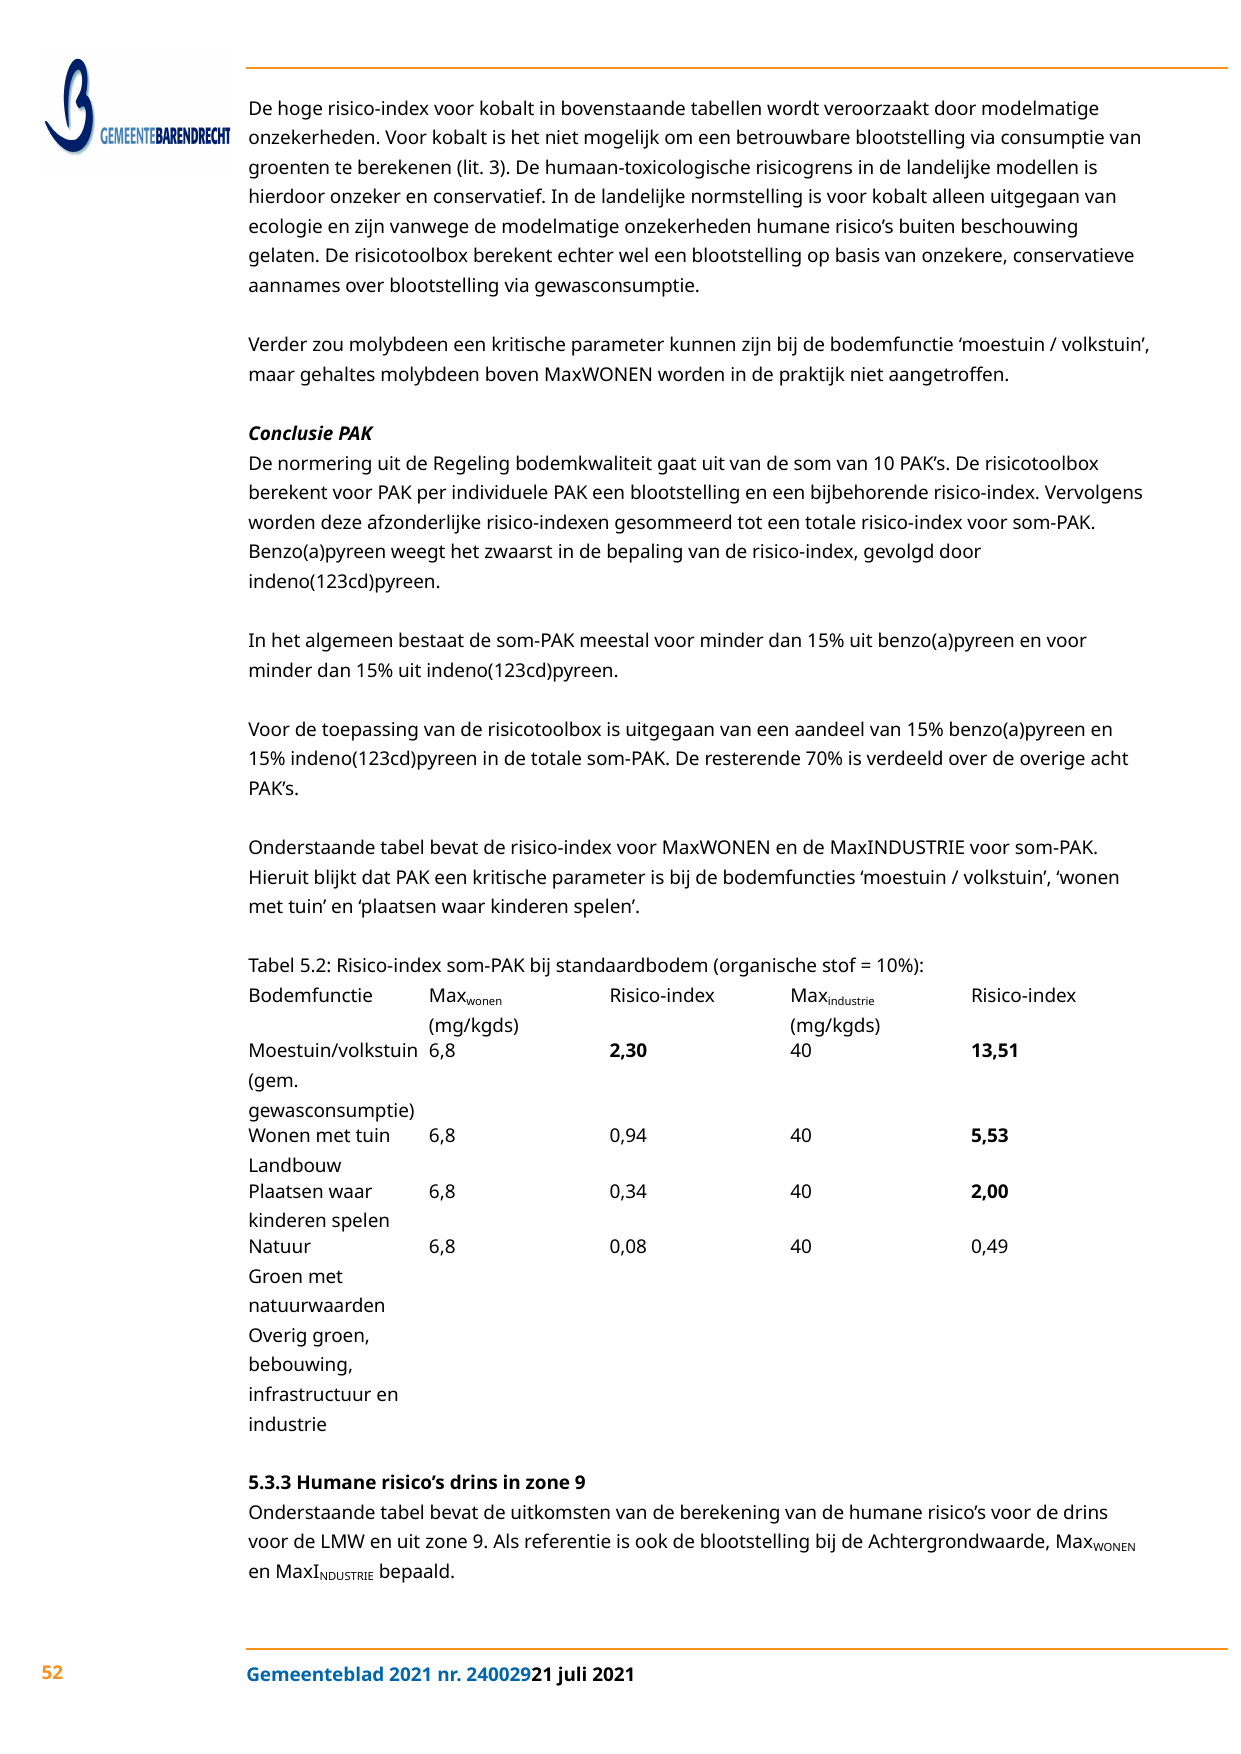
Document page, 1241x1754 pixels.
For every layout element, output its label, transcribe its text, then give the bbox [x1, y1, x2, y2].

table_cell Natuur Groen met natuurwaarden Overig groen, bebouwing, infrastructuur en industrie [248, 1233, 429, 1436]
table_cell Wonen met tuin Landbouw [248, 1123, 429, 1178]
table_cell Moestuin/volkstuin (gem. gewasconsumptie) [248, 1038, 429, 1123]
text Benzo(a)pyreen weegt het zwaarst in de bepaling van de risico-index, gevolgd door indeno(123cd)pyreen. [248, 538, 1152, 594]
picture [41, 47, 231, 172]
table_header Risico-index [971, 983, 1152, 1038]
text 5.3.3 Humane risico’s drins in zone 9 [248, 1469, 1152, 1495]
table_cell 40 [790, 1123, 971, 1178]
table_header Maxindustrie (mg/kgds) [790, 983, 971, 1038]
table_header Risico-index [609, 983, 790, 1038]
table_cell 0,49 [971, 1233, 1152, 1436]
table_cell 0,34 [609, 1178, 790, 1233]
table_cell 5,53 [971, 1123, 1152, 1178]
table_cell 6,8 [429, 1123, 609, 1178]
table_cell 2,00 [971, 1178, 1152, 1233]
table_header Bodemfunctie [248, 983, 429, 1038]
table_cell 6,8 [429, 1038, 609, 1123]
text In het algemeen bestaat de som-PAK meestal voor minder dan 15% uit benzo(a)pyreen en voor minder dan 15% uit indeno(123cd)pyreen. [248, 627, 1152, 683]
table_cell 6,8 [429, 1233, 609, 1436]
table_cell 40 [790, 1038, 971, 1123]
table_header Maxwonen (mg/kgds) [429, 983, 609, 1038]
table_cell 40 [790, 1233, 971, 1436]
text Conclusie PAK [248, 420, 1152, 446]
table_cell 6,8 [429, 1178, 609, 1233]
text Onderstaande tabel bevat de uitkomsten van de berekening van de humane risico’s voor de drins voor de LMW en uit zone 9. Als referentie is ook de blootstelling bij de Achtergrondwaarde, MaxWONEN en MaxINDUSTRIE bepaald. [248, 1499, 1152, 1584]
table_cell 13,51 [971, 1038, 1152, 1123]
table_cell 2,30 [609, 1038, 790, 1123]
table_cell 0,94 [609, 1123, 790, 1178]
text Tabel 5.2: Risico-index som-PAK bij standaardbodem (organische stof = 10%): [248, 953, 1152, 978]
text De normering uit de Regeling bodemkwaliteit gaat uit van de som van 10 PAK’s. De risicotoolbox berekent voor PAK per individuele PAK een blootstelling en een bijbehorende risico-index. Vervolgens worden deze afzonderlijke risico-indexen gesommeerd tot een totale risico-index voor som-PAK. [248, 450, 1152, 535]
text Voor de toepassing van de risicotoolbox is uitgegaan van een aandeel van 15% benzo(a)pyreen en 15% indeno(123cd)pyreen in de totale som-PAK. De resterende 70% is verdeeld over de overige acht PAK’s. [248, 716, 1152, 801]
table_cell 40 [790, 1178, 971, 1233]
text Verder zou molybdeen een kritische parameter kunnen zijn bij de bodemfunctie ‘moestuin / volkstuin’, maar gehaltes molybdeen boven MaxWONEN worden in de praktijk niet aangetroffen. [248, 331, 1152, 387]
text Onderstaande tabel bevat de risico-index voor MaxWONEN en de MaxINDUSTRIE voor som-PAK. Hieruit blijkt dat PAK een kritische parameter is bij de bodemfuncties ‘moestuin / volkstuin’, ‘wonen met tuin’ en ‘plaatsen waar kinderen spelen’. [248, 834, 1152, 919]
text De hoge risico-index voor kobalt in bovenstaande tabellen wordt veroorzaakt door modelmatige onzekerheden. Voor kobalt is het niet mogelijk om een betrouwbare blootstelling via consumptie van groenten te berekenen (lit. 3). De humaan-toxicologische risicogrens in de landelijke modellen is hierdoor onzeker en conservatief. In de landelijke normstelling is voor kobalt alleen uitgegaan van ecologie en zijn vanwege de modelmatige onzekerheden humane risico’s buiten beschouwing gelaten. De risicotoolbox berekent echter wel een blootstelling op basis van onzekere, conservatieve aannames over blootstelling via gewasconsumptie. [248, 95, 1152, 298]
table_cell 0,08 [609, 1233, 790, 1436]
table_cell Plaatsen waar kinderen spelen [248, 1178, 429, 1233]
